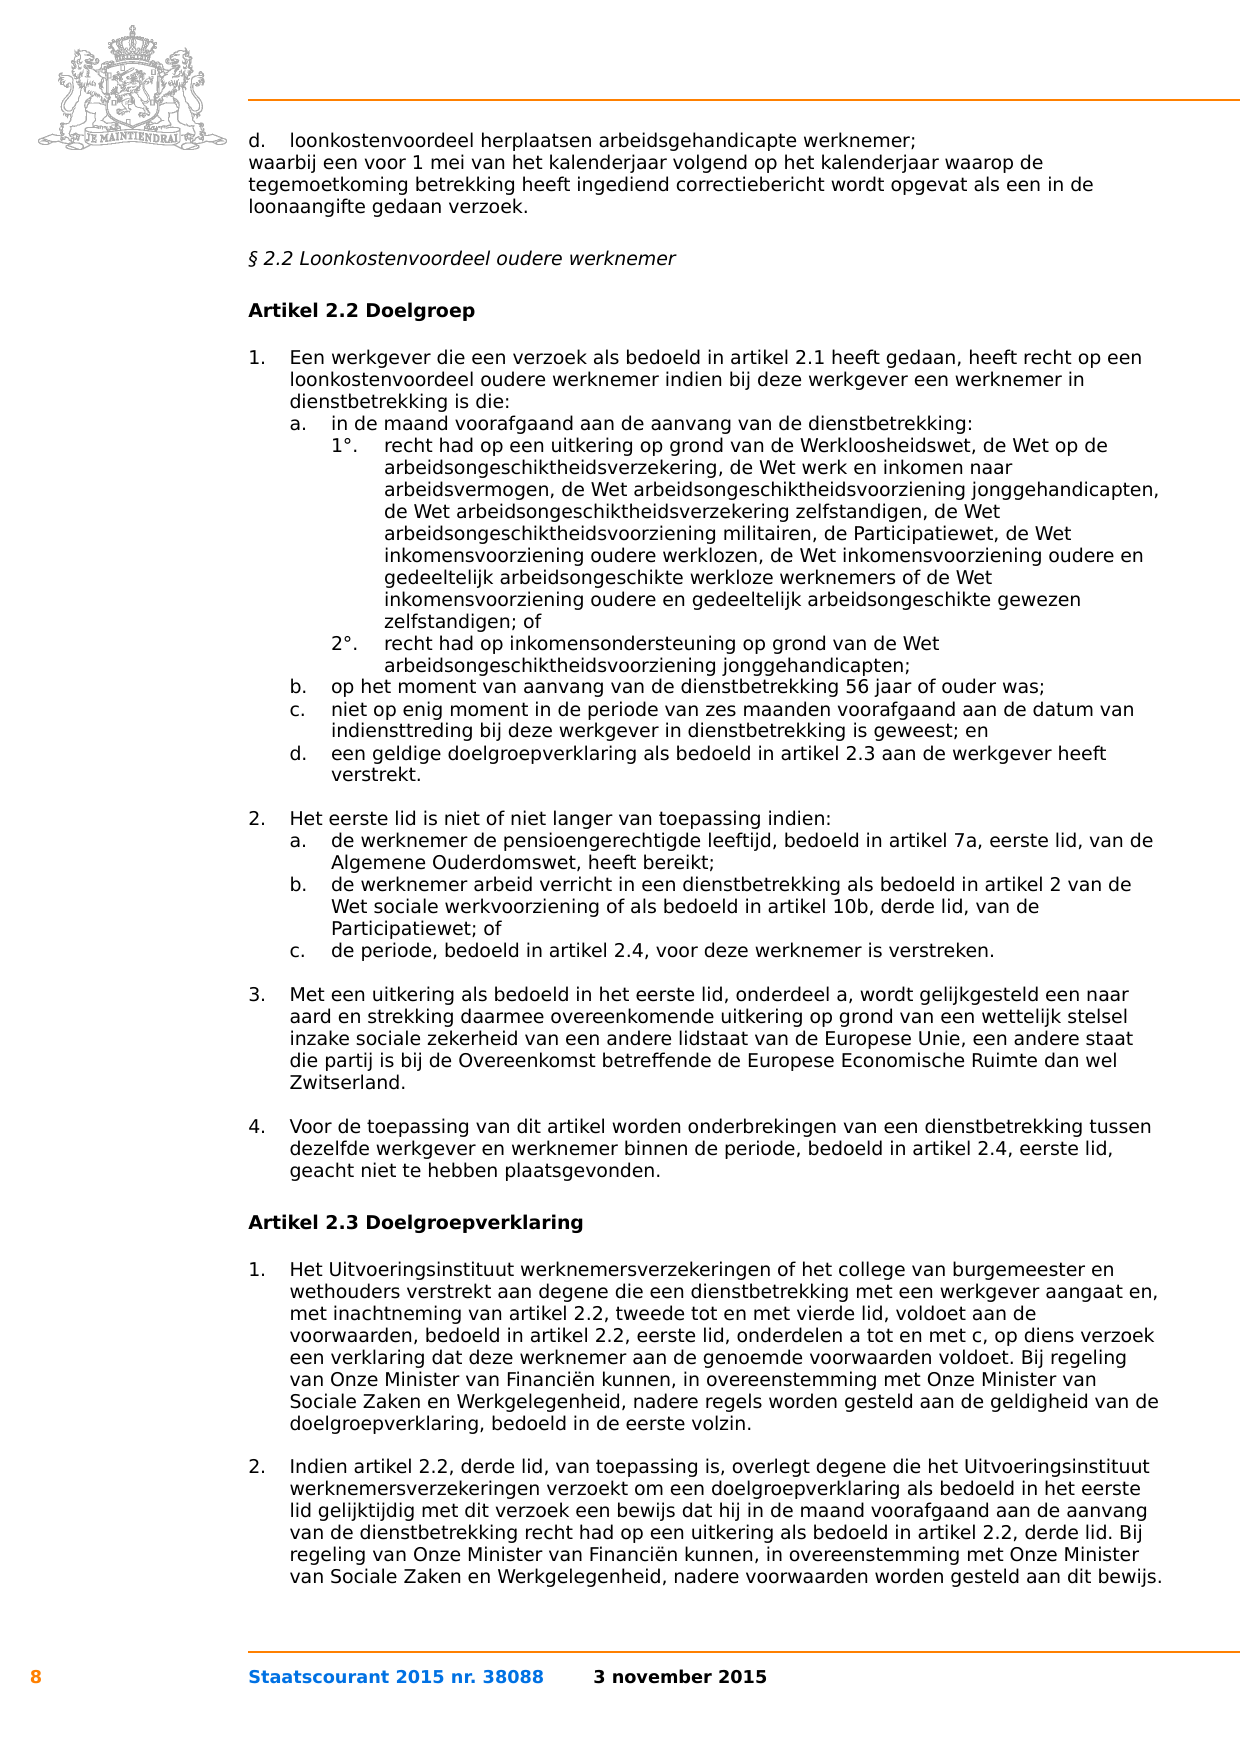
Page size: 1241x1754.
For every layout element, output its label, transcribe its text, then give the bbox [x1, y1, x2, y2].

text a. de werknemer de pensioengerechtigde leeftijd, bedoeld in artikel 7a, eerste lid, van de Algemene Ouderdomswet, heeft bereikt; [289, 830, 1163, 874]
text 2°. recht had op inkomensondersteuning op grond van de Wet arbeidsongeschiktheidsvoorziening jonggehandicapten; [331, 632, 1163, 676]
subtitle Artikel 2.2 Doelgroep [248, 300, 1163, 322]
text waarbij een voor 1 mei van het kalenderjaar volgend op het kalenderjaar waarop de tegemoetkoming betrekking heeft ingediend correctiebericht wordt opgevat als een in de loonaangifte gedaan verzoek. [248, 152, 1163, 218]
text 2. Het eerste lid is niet of niet langer van toepassing indien: [248, 808, 1163, 830]
text 1. Het Uitvoeringsinstituut werknemersverzekeringen of het college van burgemeester en wethouders verstrekt aan degene die een dienstbetrekking met een werkgever aangaat en, met inachtneming van artikel 2.2, tweede tot en met vierde lid, voldoet aan de voorwaarden, bedoeld in artikel 2.2, eerste lid, onderdelen a tot en met c, op diens verzoek een verklaring dat deze werknemer aan de genoemde voorwaarden voldoet. Bij regeling van Onze Minister van Financiën kunnen, in overeenstemming met Onze Minister van Sociale Zaken en Werkgelegenheid, nadere regels worden gesteld aan de geldigheid van de doelgroepverklaring, bedoeld in de eerste volzin. [248, 1259, 1163, 1434]
text d. een geldige doelgroepverklaring als bedoeld in artikel 2.3 aan de werkgever heeft verstrekt. [289, 742, 1163, 786]
text d. loonkostenvoordeel herplaatsen arbeidsgehandicapte werknemer; [248, 130, 1163, 152]
text a. in de maand voorafgaand aan de aanvang van de dienstbetrekking: [289, 413, 1163, 435]
text b. de werknemer arbeid verricht in een dienstbetrekking als bedoeld in artikel 2 van de Wet sociale werkvoorziening of als bedoeld in artikel 10b, derde lid, van de Participatiewet; of [289, 874, 1163, 940]
text 3. Met een uitkering als bedoeld in het eerste lid, onderdeel a, wordt gelijkgesteld een naar aard en strekking daarmee overeenkomende uitkering op grond van een wettelijk stelsel inzake sociale zekerheid van een andere lidstaat van de Europese Unie, een andere staat die partij is bij de Overeenkomst betreffende de Europese Economische Ruimte dan wel Zwitserland. [248, 984, 1163, 1094]
subtitle Artikel 2.3 Doelgroepverklaring [248, 1212, 1163, 1234]
text c. niet op enig moment in de periode van zes maanden voorafgaand aan de datum van indiensttreding bij deze werkgever in dienstbetrekking is geweest; en [289, 698, 1163, 742]
picture [38, 25, 227, 150]
text 1°. recht had op een uitkering op grond van de Werkloosheidswet, de Wet op de arbeidsongeschiktheidsverzekering, de Wet werk en inkomen naar arbeidsvermogen, de Wet arbeidsongeschiktheidsvoorziening jonggehandicapten, de Wet arbeidsongeschiktheidsverzekering zelfstandigen, de Wet arbeidsongeschiktheidsvoorziening militairen, de Participatiewet, de Wet inkomensvoorziening oudere werklozen, de Wet inkomensvoorziening oudere en gedeeltelijk arbeidsongeschikte werkloze werknemers of de Wet inkomensvoorziening oudere en gedeeltelijk arbeidsongeschikte gewezen zelfstandigen; of [331, 435, 1163, 632]
text 2. Indien artikel 2.2, derde lid, van toepassing is, overlegt degene die het Uitvoeringsinstituut werknemersverzekeringen verzoekt om een doelgroepverklaring als bedoeld in het eerste lid gelijktijdig met dit verzoek een bewijs dat hij in de maand voorafgaand aan de aanvang van de dienstbetrekking recht had op een uitkering als bedoeld in artikel 2.2, derde lid. Bij regeling van Onze Minister van Financiën kunnen, in overeenstemming met Onze Minister van Sociale Zaken en Werkgelegenheid, nadere voorwaarden worden gesteld aan dit bewijs. [248, 1456, 1163, 1588]
subtitle § 2.2 Loonkostenvoordeel oudere werknemer [248, 248, 1163, 270]
text 4. Voor de toepassing van dit artikel worden onderbrekingen van een dienstbetrekking tussen dezelfde werkgever en werknemer binnen de periode, bedoeld in artikel 2.4, eerste lid, geacht niet te hebben plaatsgevonden. [248, 1116, 1163, 1182]
text c. de periode, bedoeld in artikel 2.4, voor deze werknemer is verstreken. [289, 940, 1163, 962]
text b. op het moment van aanvang van de dienstbetrekking 56 jaar of ouder was; [289, 676, 1163, 698]
text 1. Een werkgever die een verzoek als bedoeld in artikel 2.1 heeft gedaan, heeft recht op een loonkostenvoordeel oudere werknemer indien bij deze werkgever een werknemer in dienstbetrekking is die: [248, 347, 1163, 413]
